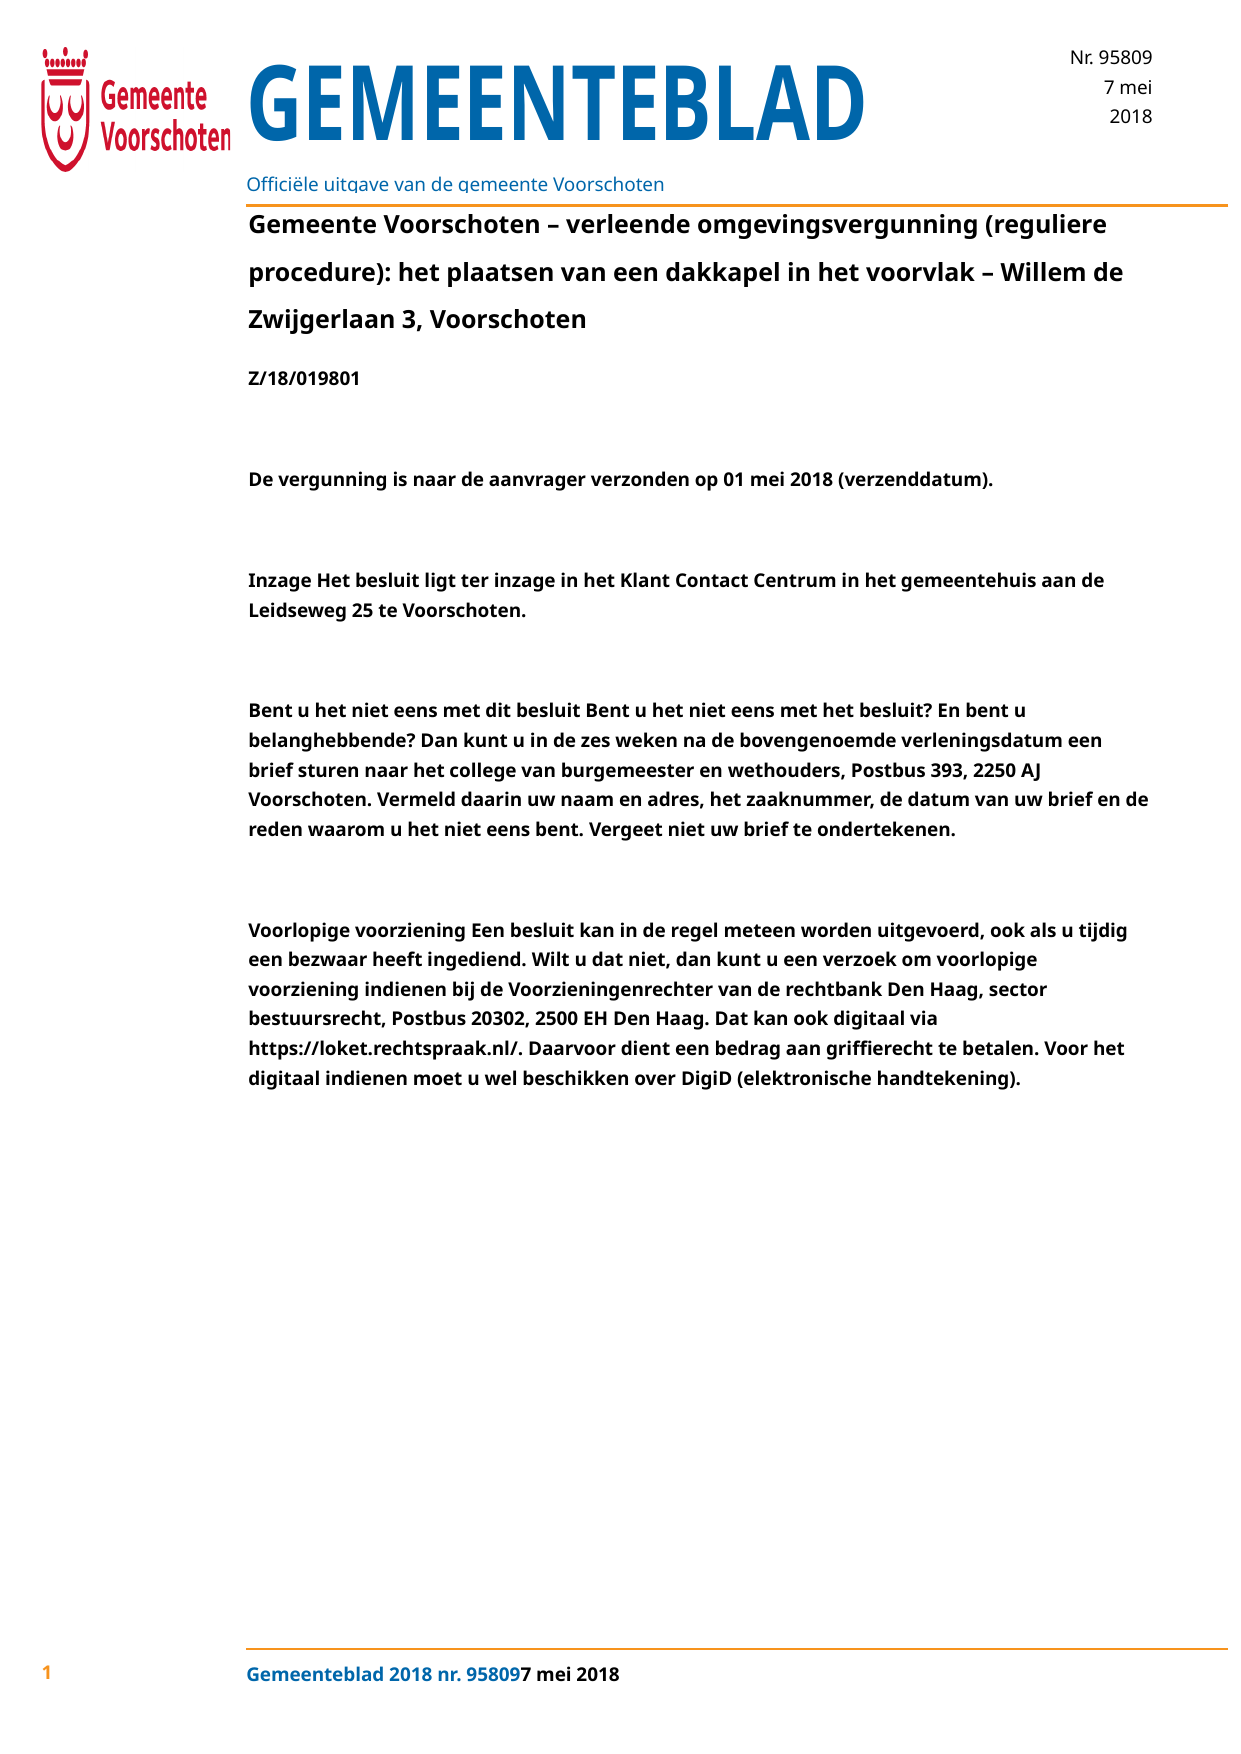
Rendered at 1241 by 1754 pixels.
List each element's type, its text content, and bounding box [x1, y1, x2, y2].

text Bent u het niet eens met dit besluit Bent u het niet eens met het besluit? En bent u belanghebbende? Dan kunt u in de zes weken na de bovengenoemde verleningsdatum een brief sturen naar het college van burgemeester en wethouders, Postbus 393, 2250 AJ Voorschoten. Vermeld daarin uw naam en adres, het zaaknummer, de datum van uw brief en de reden waarom u het niet eens bent. Vergeet niet uw brief te ondertekenen. [248, 698, 1152, 842]
picture [41, 47, 231, 172]
text De vergunning is naar de aanvrager verzonden op 01 mei 2018 (verzenddatum). [248, 466, 1152, 492]
text Voorlopige voorziening Een besluit kan in de regel meteen worden uitgevoerd, ook als u tijdig een bezwaar heeft ingediend. Wilt u dat niet, dan kunt u een verzoek om voorlopige voorziening indienen bij de Voorzieningenrechter van de rechtbank Den Haag, sector bestuursrecht, Postbus 20302, 2500 EH Den Haag. Dat kan ook digitaal via https://loket.rechtspraak.nl/. Daarvoor dient een bedrag aan griffierecht te betalen. Voor het digitaal indienen moet u wel beschikken over DigiD (elektronische handtekening). [248, 917, 1152, 1090]
text Z/18/019801 [248, 366, 1152, 391]
text Inzage Het besluit ligt ter inzage in het Klant Contact Centrum in het gemeentehuis aan de Leidseweg 25 te Voorschoten. [248, 567, 1152, 622]
text Gemeente Voorschoten – verleende omgevingsvergunning (reguliere procedure): het plaatsen van een dakkapel in het voorvlak – Willem de Zwijgerlaan 3, Voorschoten [248, 207, 1152, 336]
